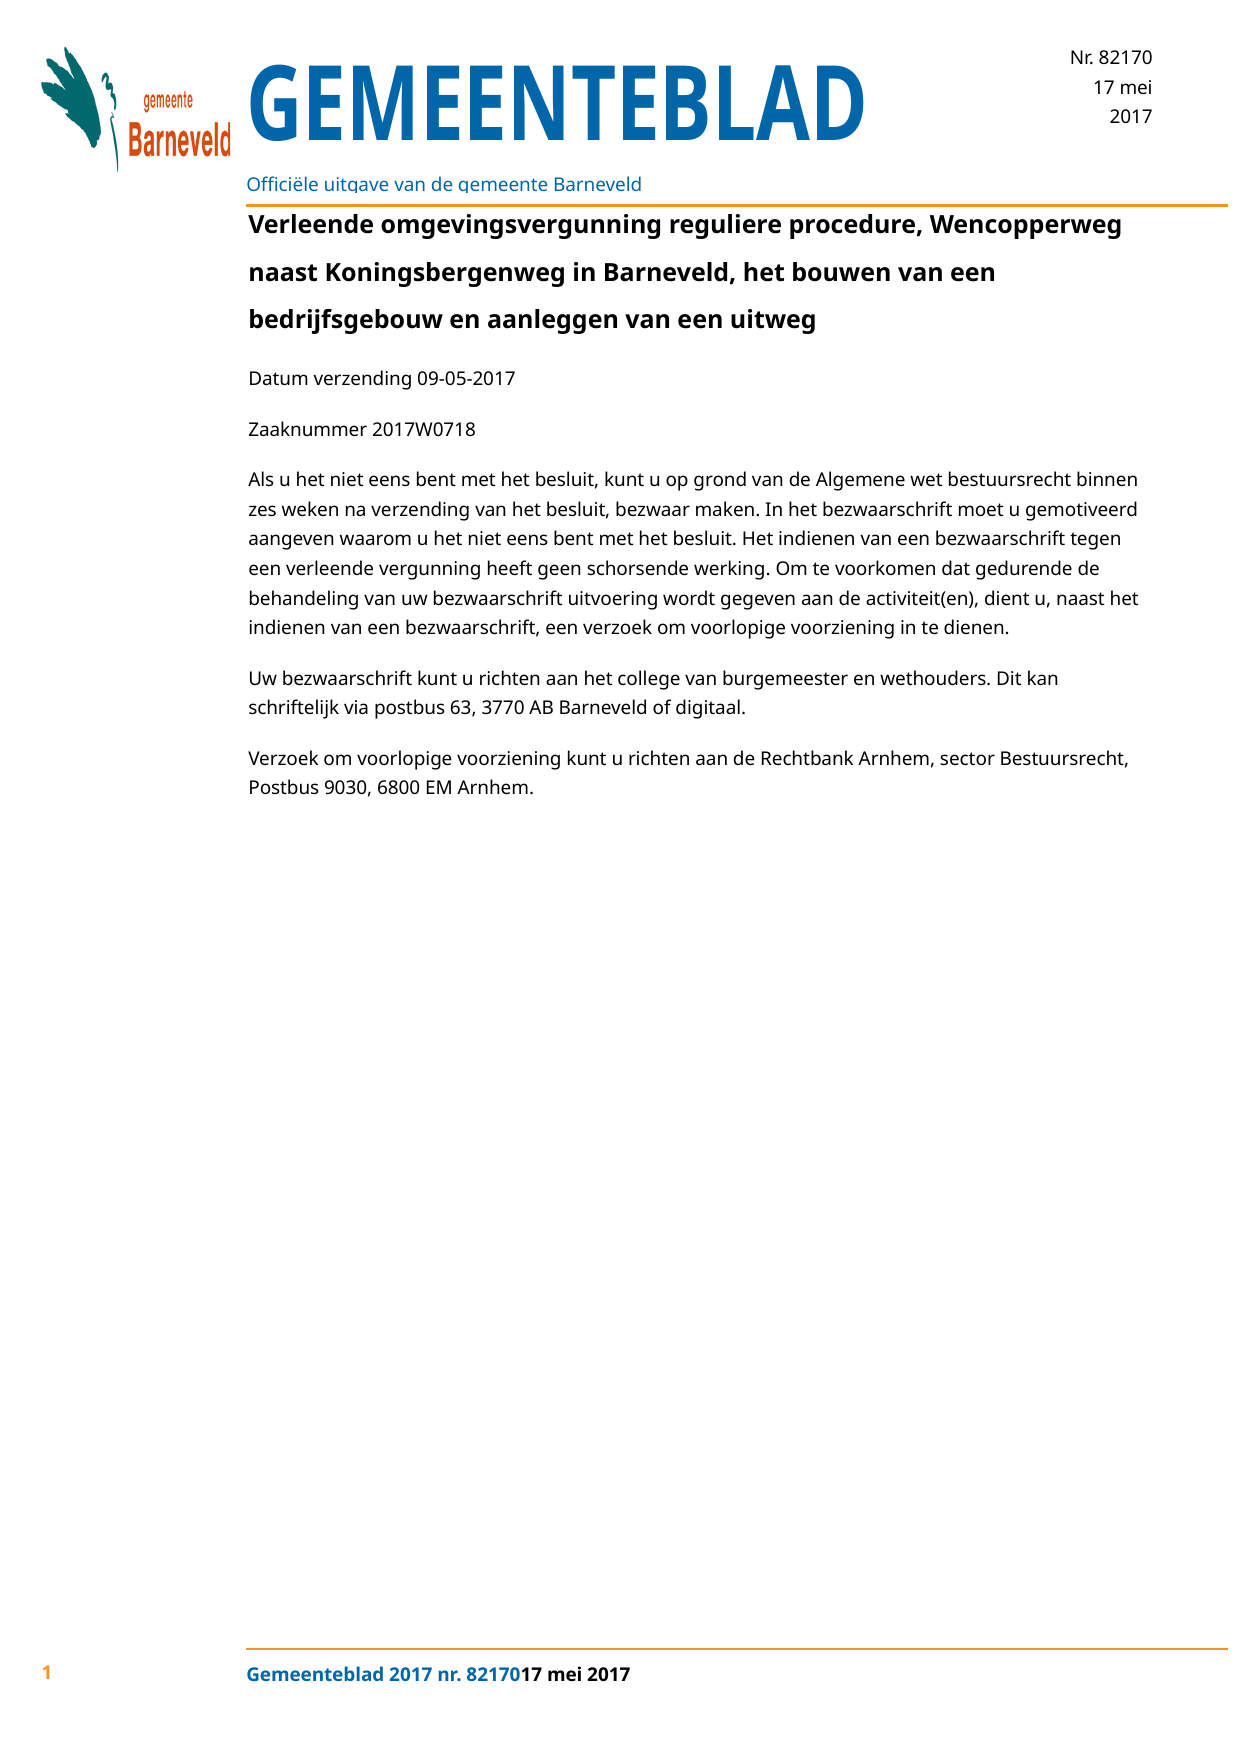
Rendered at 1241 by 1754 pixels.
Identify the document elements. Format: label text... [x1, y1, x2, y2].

text Uw bezwaarschrift kunt u richten aan het college van burgemeester en wethouders. Dit kan schriftelijk via postbus 63, 3770 AB Barneveld of digitaal. [248, 665, 1152, 720]
text Als u het niet eens bent met het besluit, kunt u op grond van de Algemene wet bestuursrecht binnen zes weken na verzending van het besluit, bezwaar maken. In het bezwaarschrift moet u gemotiveerd aangeven waarom u het niet eens bent met het besluit. Het indienen van een bezwaarschrift tegen een verleende vergunning heeft geen schorsende werking. Om te voorkomen dat gedurende de behandeling van uw bezwaarschrift uitvoering wordt gegeven aan de activiteit(en), dient u, naast het indienen van een bezwaarschrift, een verzoek om voorlopige voorziening in te dienen. [248, 466, 1152, 640]
text Datum verzending 09-05-2017 [248, 366, 1152, 391]
text Zaaknummer 2017W0718 [248, 416, 1152, 442]
text Verleende omgevingsvergunning reguliere procedure, Wencopperweg naast Koningsbergenweg in Barneveld, het bouwen van een bedrijfsgebouw en aanleggen van een uitweg [248, 207, 1152, 336]
text Verzoek om voorlopige voorziening kunt u richten aan de Rechtbank Arnhem, sector Bestuursrecht, Postbus 9030, 6800 EM Arnhem. [248, 745, 1152, 800]
picture [41, 47, 231, 172]
